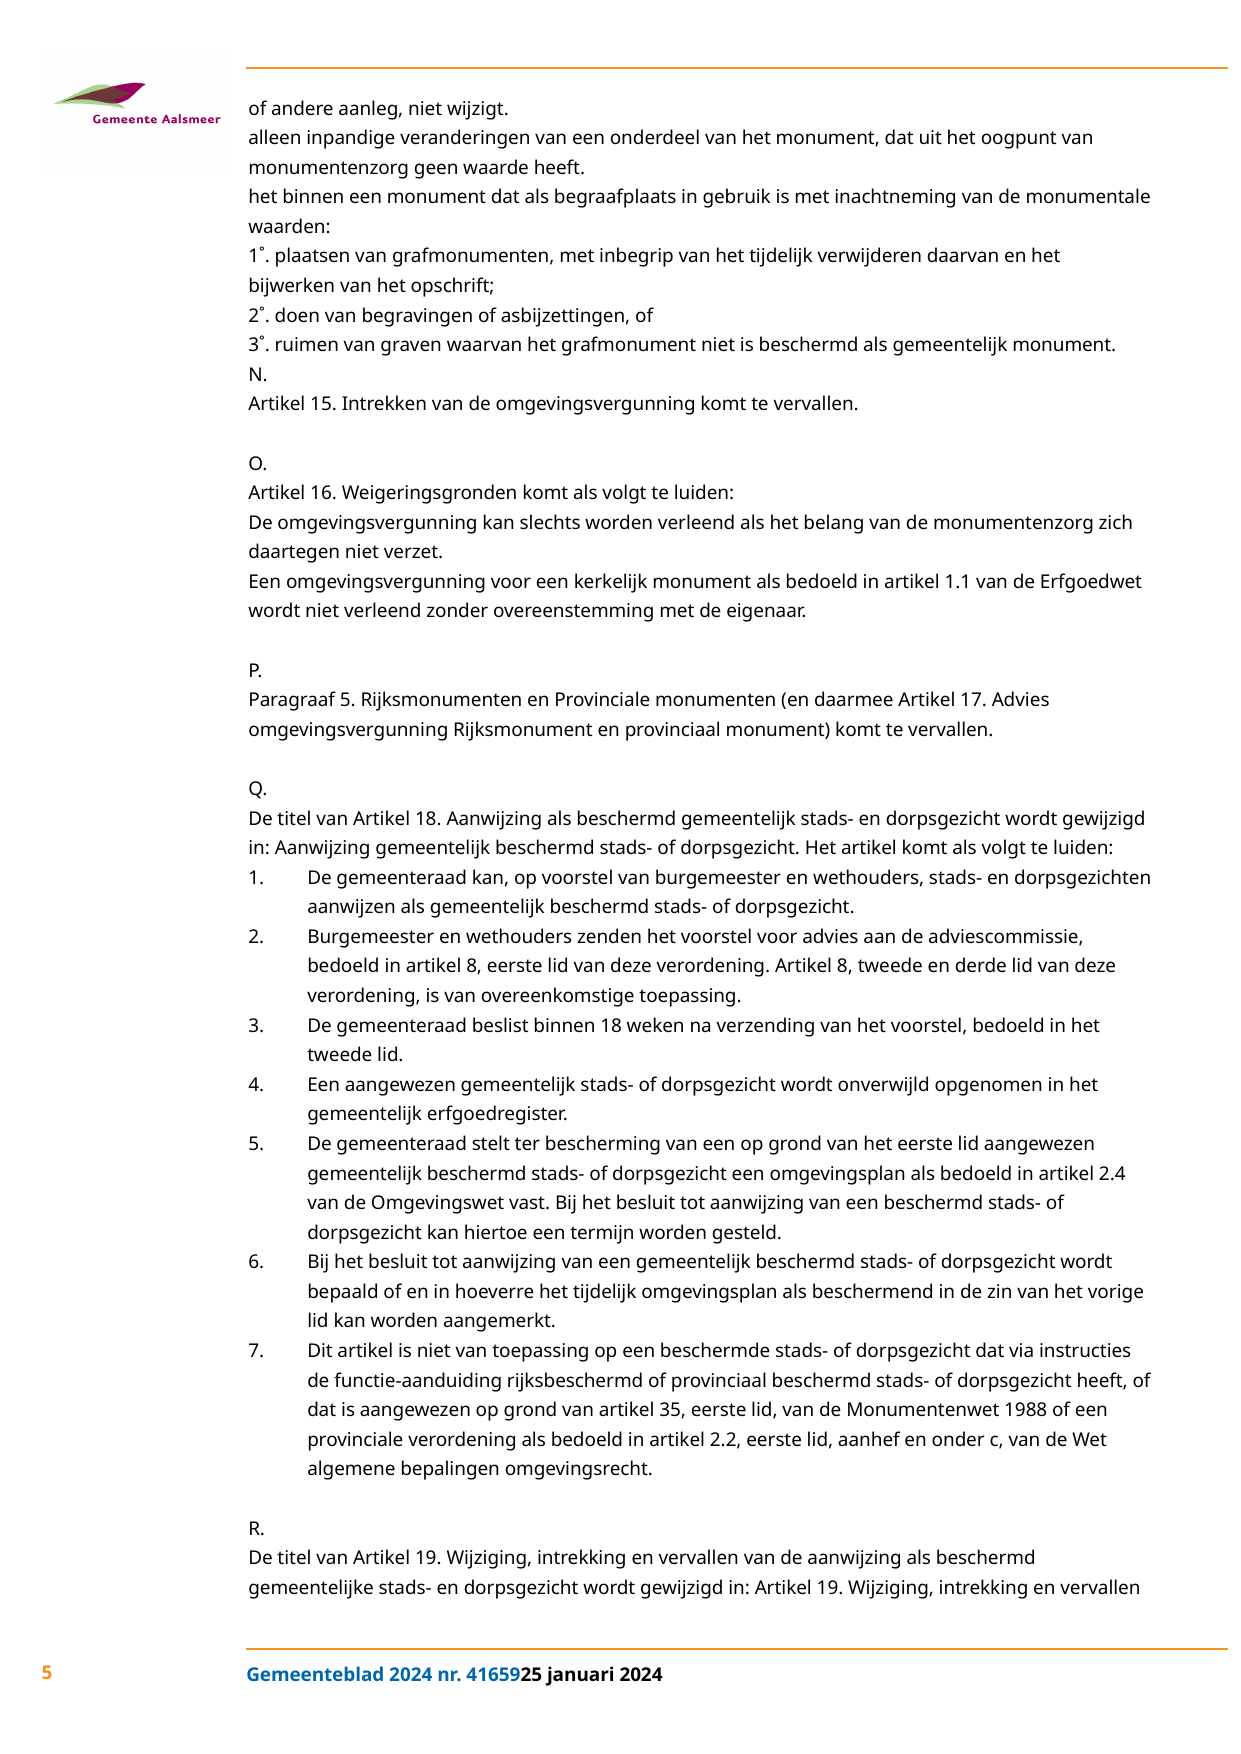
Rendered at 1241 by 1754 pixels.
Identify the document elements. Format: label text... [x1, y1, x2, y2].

text Paragraaf 5. Rijksmonumenten en Provinciale monumenten (en daarmee Artikel 17. Advies omgevingsvergunning Rijksmonument en provinciaal monument) komt te vervallen. [248, 686, 1152, 742]
text De omgevingsvergunning kan slechts worden verleend als het belang van de monumentenzorg zich daartegen niet verzet. [248, 509, 1152, 564]
list De gemeenteraad beslist binnen 18 weken na verzending van het voorstel, bedoeld in het tweede lid. [248, 1012, 1152, 1067]
text P. [248, 657, 1152, 683]
text De titel van Artikel 18. Aanwijzing als beschermd gemeentelijk stads- en dorpsgezicht wordt gewijzigd in: Aanwijzing gemeentelijk beschermd stads- of dorpsgezicht. Het artikel komt als volgt te luiden: [248, 805, 1152, 860]
text of andere aanleg, niet wijzigt. [248, 95, 1152, 121]
text De titel van Artikel 19. Wijziging, intrekking en vervallen van de aanwijzing als beschermd gemeentelijke stads- en dorpsgezicht wordt gewijzigd in: Artikel 19. Wijziging, intrekking en vervallen [248, 1544, 1152, 1600]
list De gemeenteraad kan, op voorstel van burgemeester en wethouders, stads- en dorpsgezichten aanwijzen als gemeentelijk beschermd stads- of dorpsgezicht. [248, 864, 1152, 919]
text 2˚. doen van begravingen of asbijzettingen, of [248, 302, 1152, 328]
text R. [248, 1515, 1152, 1541]
list Burgemeester en wethouders zenden het voorstel voor advies aan de adviescommissie, bedoeld in artikel 8, eerste lid van deze verordening. Artikel 8, tweede en derde lid van deze verordening, is van overeenkomstige toepassing. [248, 923, 1152, 1008]
text alleen inpandige veranderingen van een onderdeel van het monument, dat uit het oogpunt van monumentenzorg geen waarde heeft. [248, 124, 1152, 180]
picture [41, 47, 231, 172]
text Artikel 16. Weigeringsgronden komt als volgt te luiden: [248, 479, 1152, 505]
text het binnen een monument dat als begraafplaats in gebruik is met inachtneming van de monumentale waarden: [248, 183, 1152, 239]
list Bij het besluit tot aanwijzing van een gemeentelijk beschermd stads- of dorpsgezicht wordt bepaald of en in hoeverre het tijdelijk omgevingsplan als beschermend in de zin van het vorige lid kan worden aangemerkt. [248, 1248, 1152, 1333]
list De gemeenteraad stelt ter bescherming van een op grond van het eerste lid aangewezen gemeentelijk beschermd stads- of dorpsgezicht een omgevingsplan als bedoeld in artikel 2.4 van de Omgevingswet vast. Bij het besluit tot aanwijzing van een beschermd stads- of dorpsgezicht kan hiertoe een termijn worden gesteld. [248, 1130, 1152, 1245]
text N. [248, 361, 1152, 387]
text Q. [248, 775, 1152, 801]
list Een aangewezen gemeentelijk stads- of dorpsgezicht wordt onverwijld opgenomen in het gemeentelijk erfgoedregister. [248, 1071, 1152, 1126]
text O. [248, 450, 1152, 476]
text Artikel 15. Intrekken van de omgevingsvergunning komt te vervallen. [248, 391, 1152, 416]
text Een omgevingsvergunning voor een kerkelijk monument als bedoeld in artikel 1.1 van de Erfgoedwet wordt niet verleend zonder overeenstemming met de eigenaar. [248, 568, 1152, 623]
text 1˚. plaatsen van grafmonumenten, met inbegrip van het tijdelijk verwijderen daarvan en het bijwerken van het opschrift; [248, 243, 1152, 298]
list Dit artikel is niet van toepassing op een beschermde stads- of dorpsgezicht dat via instructies de functie-aanduiding rijksbeschermd of provinciaal beschermd stads- of dorpsgezicht heeft, of dat is aangewezen op grond van artikel 35, eerste lid, van de Monumentenwet 1988 of een provinciale verordening als bedoeld in artikel 2.2, eerste lid, aanhef en onder c, van de Wet algemene bepalingen omgevingsrecht. [248, 1337, 1152, 1481]
text 3˚. ruimen van graven waarvan het grafmonument niet is beschermd als gemeentelijk monument. [248, 331, 1152, 357]
